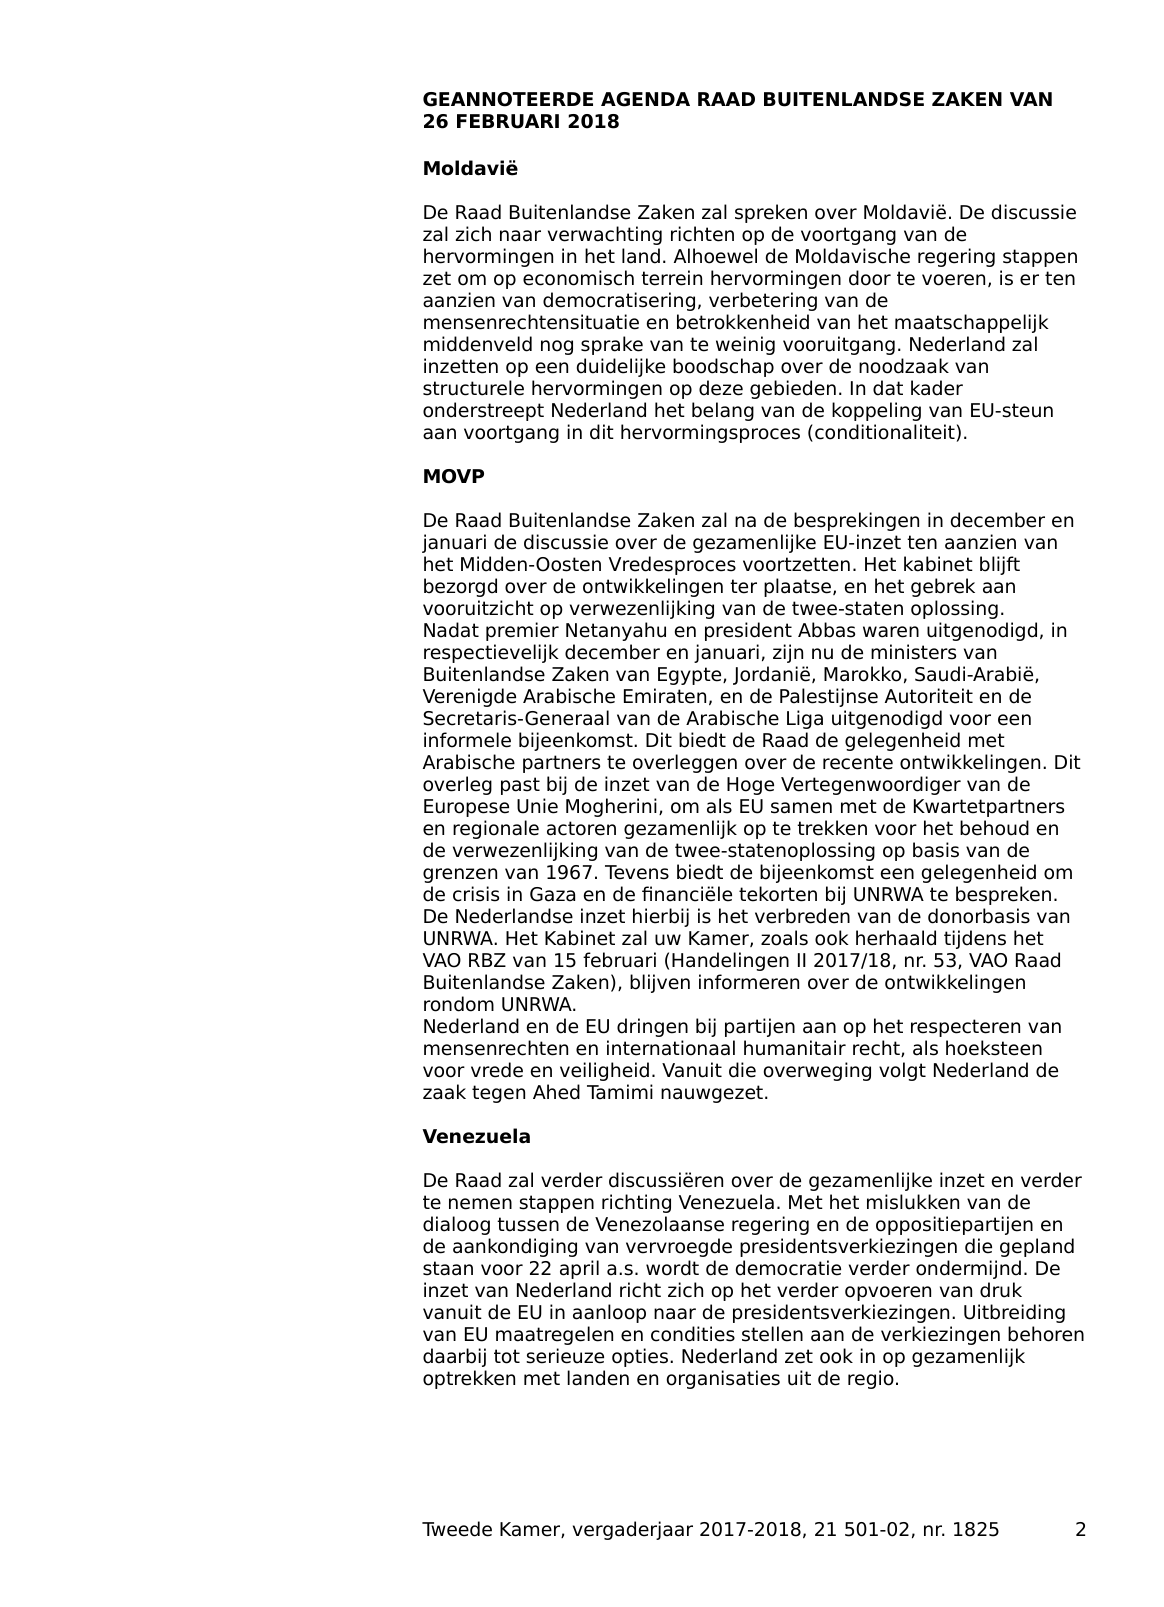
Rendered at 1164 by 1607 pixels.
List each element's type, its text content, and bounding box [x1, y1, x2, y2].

text Nadat premier Netanyahu en president Abbas waren uitgenodigd, in respectievelijk december en januari, zijn nu de ministers van Buitenlandse Zaken van Egypte, Jordanië, Marokko, Saudi-Arabië, Verenigde Arabische Emiraten, en de Palestijnse Autoriteit en de Secretaris-Generaal van de Arabische Liga uitgenodigd voor een informele bijeenkomst. Dit biedt de Raad de gelegenheid met Arabische partners te overleggen over de recente ontwikkelingen. Dit overleg past bij de inzet van de Hoge Vertegenwoordiger van de Europese Unie Mogherini, om als EU samen met de Kwartetpartners en regionale actoren gezamenlijk op te trekken voor het behoud en de verwezenlijking van de twee-statenoplossing op basis van de grenzen van 1967. Tevens biedt de bijeenkomst een gelegenheid om de crisis in Gaza en de financiële tekorten bij UNRWA te bespreken. De Nederlandse inzet hierbij is het verbreden van de donorbasis van UNRWA. Het Kabinet zal uw Kamer, zoals ook herhaald tijdens het VAO RBZ van 15 februari (Handelingen II 2017/18, nr. 53, VAO Raad Buitenlandse Zaken), blijven informeren over de ontwikkelingen rondom UNRWA. [422, 620, 1087, 1016]
text Nederland en de EU dringen bij partijen aan op het respecteren van mensenrechten en internationaal humanitair recht, als hoeksteen voor vrede en veiligheid. Vanuit die overweging volgt Nederland de zaak tegen Ahed Tamimi nauwgezet. [422, 1016, 1087, 1104]
subtitle MOVP [422, 466, 1087, 488]
subtitle Venezuela [422, 1126, 1087, 1148]
text De Raad Buitenlandse Zaken zal spreken over Moldavië. De discussie zal zich naar verwachting richten op de voortgang van de hervormingen in het land. Alhoewel de Moldavische regering stappen zet om op economisch terrein hervormingen door te voeren, is er ten aanzien van democratisering, verbetering van de mensenrechtensituatie en betrokkenheid van het maatschappelijk middenveld nog sprake van te weinig vooruitgang. Nederland zal inzetten op een duidelijke boodschap over de noodzaak van structurele hervormingen op deze gebieden. In dat kader onderstreept Nederland het belang van de koppeling van EU-steun aan voortgang in dit hervormingsproces (conditionaliteit). [422, 202, 1087, 444]
subtitle GEANNOTEERDE AGENDA RAAD BUITENLANDSE ZAKEN VAN 26 FEBRUARI 2018 [422, 89, 1087, 133]
text De Raad zal verder discussiëren over de gezamenlijke inzet en verder te nemen stappen richting Venezuela. Met het mislukken van de dialoog tussen de Venezolaanse regering en de oppositiepartijen en de aankondiging van vervroegde presidentsverkiezingen die gepland staan voor 22 april a.s. wordt de democratie verder ondermijnd. De inzet van Nederland richt zich op het verder opvoeren van druk vanuit de EU in aanloop naar de presidentsverkiezingen. Uitbreiding van EU maatregelen en condities stellen aan de verkiezingen behoren daarbij tot serieuze opties. Nederland zet ook in op gezamenlijk optrekken met landen en organisaties uit de regio. [422, 1170, 1087, 1390]
subtitle Moldavië [422, 158, 1087, 180]
text De Raad Buitenlandse Zaken zal na de besprekingen in december en januari de discussie over de gezamenlijke EU-inzet ten aanzien van het Midden-Oosten Vredesproces voortzetten. Het kabinet blijft bezorgd over de ontwikkelingen ter plaatse, en het gebrek aan vooruitzicht op verwezenlijking van de twee-staten oplossing. [422, 510, 1087, 620]
